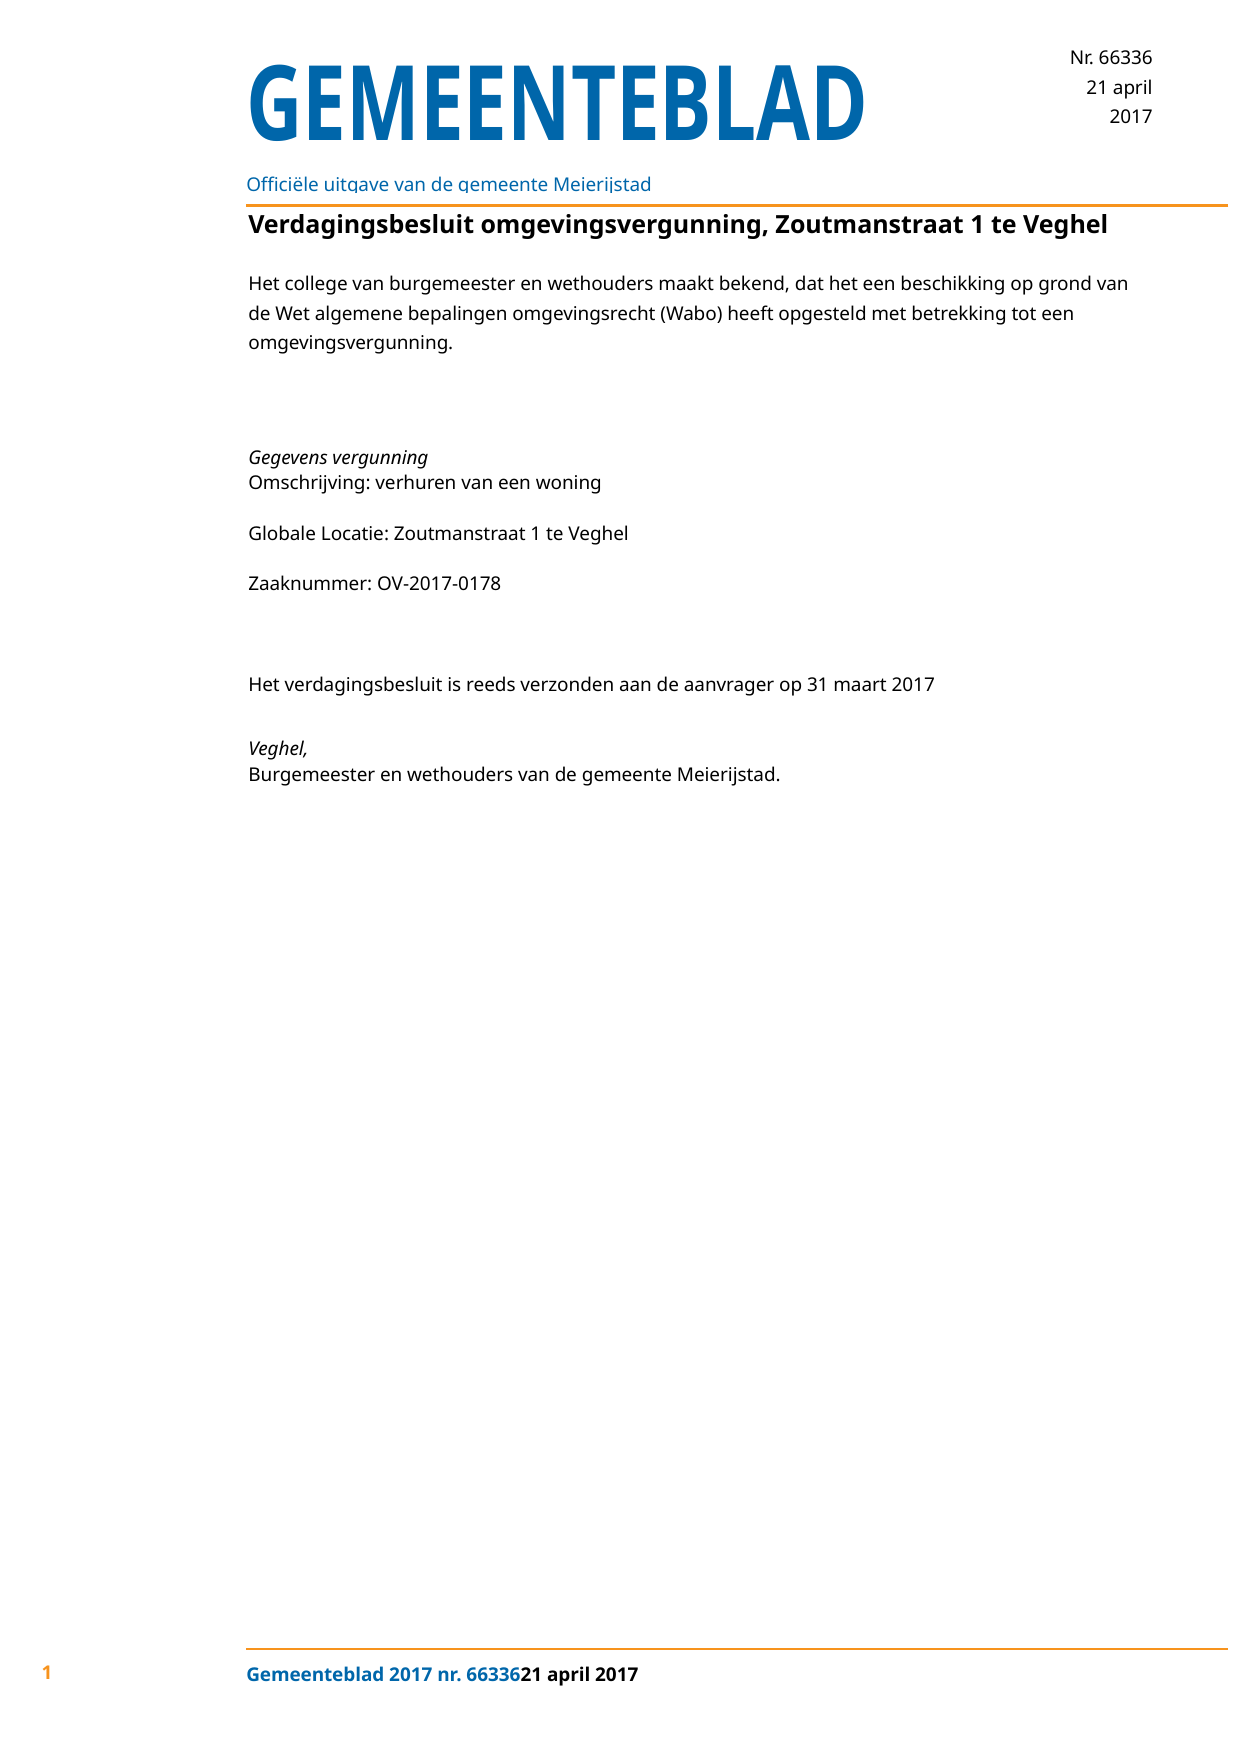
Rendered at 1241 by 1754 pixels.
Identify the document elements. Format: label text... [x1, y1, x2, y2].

text Zaaknummer: OV-2017-0178 [248, 570, 1152, 596]
text Omschrijving: verhuren van een woning [248, 469, 1152, 495]
text Globale Locatie: Zoutmanstraat 1 te Veghel [248, 520, 1152, 546]
text Het verdagingsbesluit is reeds verzonden aan de aanvrager op 31 maart 2017 [248, 671, 1152, 697]
text Gegevens vergunning [248, 444, 1152, 469]
text Veghel, [248, 735, 1152, 761]
text Burgemeester en wethouders van de gemeente Meierijstad. [248, 761, 1152, 787]
text Verdagingsbesluit omgevingsvergunning, Zoutmanstraat 1 te Veghel [248, 207, 1152, 241]
text Het college van burgemeester en wethouders maakt bekend, dat het een beschikking op grond van de Wet algemene bepalingen omgevingsrecht (Wabo) heeft opgesteld met betrekking tot een omgevingsvergunning. [248, 270, 1152, 355]
picture [41, 47, 231, 172]
